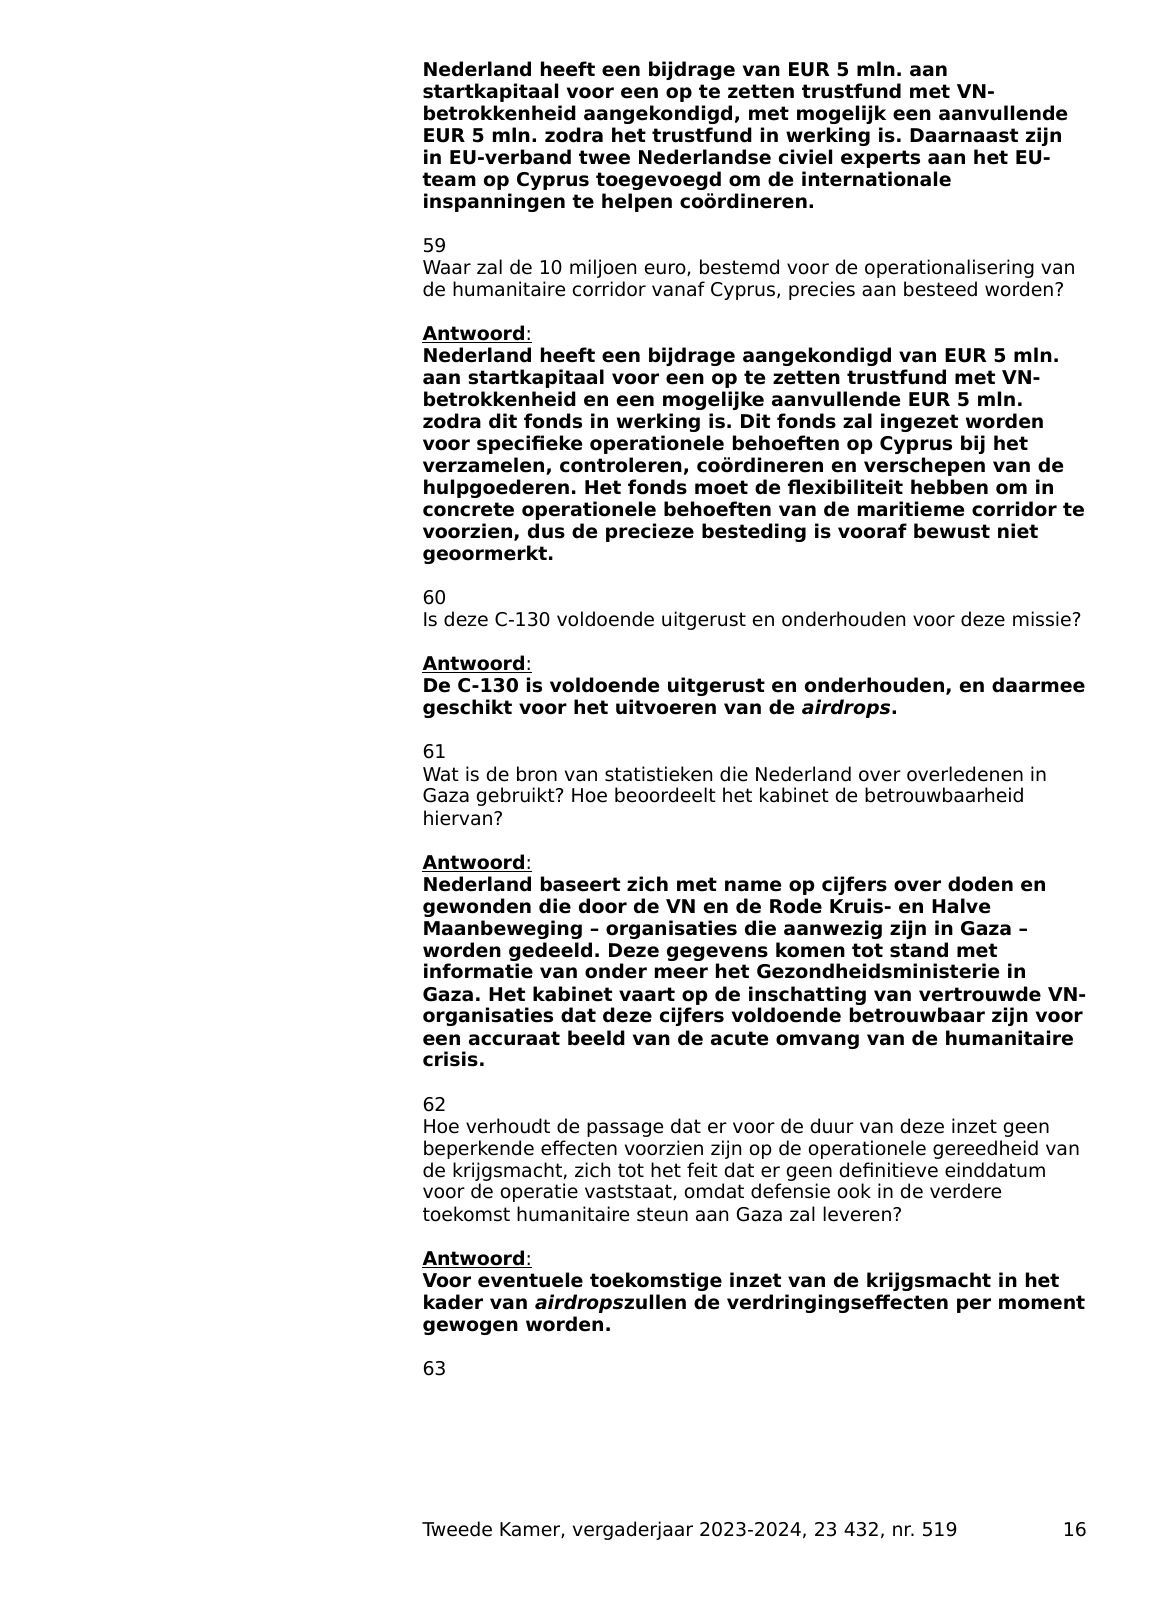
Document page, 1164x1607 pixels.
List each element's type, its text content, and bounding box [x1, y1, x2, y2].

text Antwoord: [422, 1248, 1087, 1269]
text Antwoord: [422, 323, 1087, 345]
text Waar zal de 10 miljoen euro, bestemd voor de operationalisering van de humanitaire corridor vanaf Cyprus, precies aan besteed worden? [422, 257, 1087, 301]
text Antwoord: [422, 653, 1087, 675]
text Nederland heeft een bijdrage aangekondigd van EUR 5 mln. aan startkapitaal voor een op te zetten trustfund met VN-betrokkenheid en een mogelijke aanvullende EUR 5 mln. zodra dit fonds in werking is. Dit fonds zal ingezet worden voor specifieke operationele behoeften op Cyprus bij het verzamelen, controleren, coördineren en verschepen van de hulpgoederen. Het fonds moet de flexibiliteit hebben om in concrete operationele behoeften van de maritieme corridor te voorzien, dus de precieze besteding is vooraf bewust niet geoormerkt. [422, 345, 1087, 565]
text Nederland heeft een bijdrage van EUR 5 mln. aan startkapitaal voor een op te zetten trustfund met VN-betrokkenheid aangekondigd, met mogelijk een aanvullende EUR 5 mln. zodra het trustfund in werking is. Daarnaast zijn in EU-verband twee Nederlandse civiel experts aan het EU-team op Cyprus toegevoegd om de internationale inspanningen te helpen coördineren. [422, 59, 1087, 213]
text Wat is de bron van statistieken die Nederland over overledenen in Gaza gebruikt? Hoe beoordeelt het kabinet de betrouwbaarheid hiervan? [422, 763, 1087, 829]
text 60 [422, 587, 1087, 609]
text 62 [422, 1093, 1087, 1116]
text 59 [422, 235, 1087, 257]
text 63 [422, 1358, 1087, 1380]
text Voor eventuele toekomstige inzet van de krijgsmacht in het kader van airdropszullen de verdringingseffecten per moment gewogen worden. [422, 1269, 1087, 1336]
text Antwoord: [422, 852, 1087, 873]
text Is deze C-130 voldoende uitgerust en onderhouden voor deze missie? [422, 609, 1087, 631]
text Hoe verhoudt de passage dat er voor de duur van deze inzet geen beperkende effecten voorzien zijn op de operationele gereedheid van de krijgsmacht, zich tot het feit dat er geen definitieve einddatum voor de operatie vaststaat, omdat defensie ook in de verdere toekomst humanitaire steun aan Gaza zal leveren? [422, 1116, 1087, 1225]
text 61 [422, 741, 1087, 763]
text De C-130 is voldoende uitgerust en onderhouden, en daarmee geschikt voor het uitvoeren van de airdrops. [422, 675, 1087, 719]
text Nederland baseert zich met name op cijfers over doden en gewonden die door de VN en de Rode Kruis- en Halve Maanbeweging – organisaties die aanwezig zijn in Gaza – worden gedeeld. Deze gegevens komen tot stand met informatie van onder meer het Gezondheidsministerie in Gaza. Het kabinet vaart op de inschatting van vertrouwde VN-organisaties dat deze cijfers voldoende betrouwbaar zijn voor een accuraat beeld van de acute omvang van de humanitaire crisis. [422, 873, 1087, 1071]
